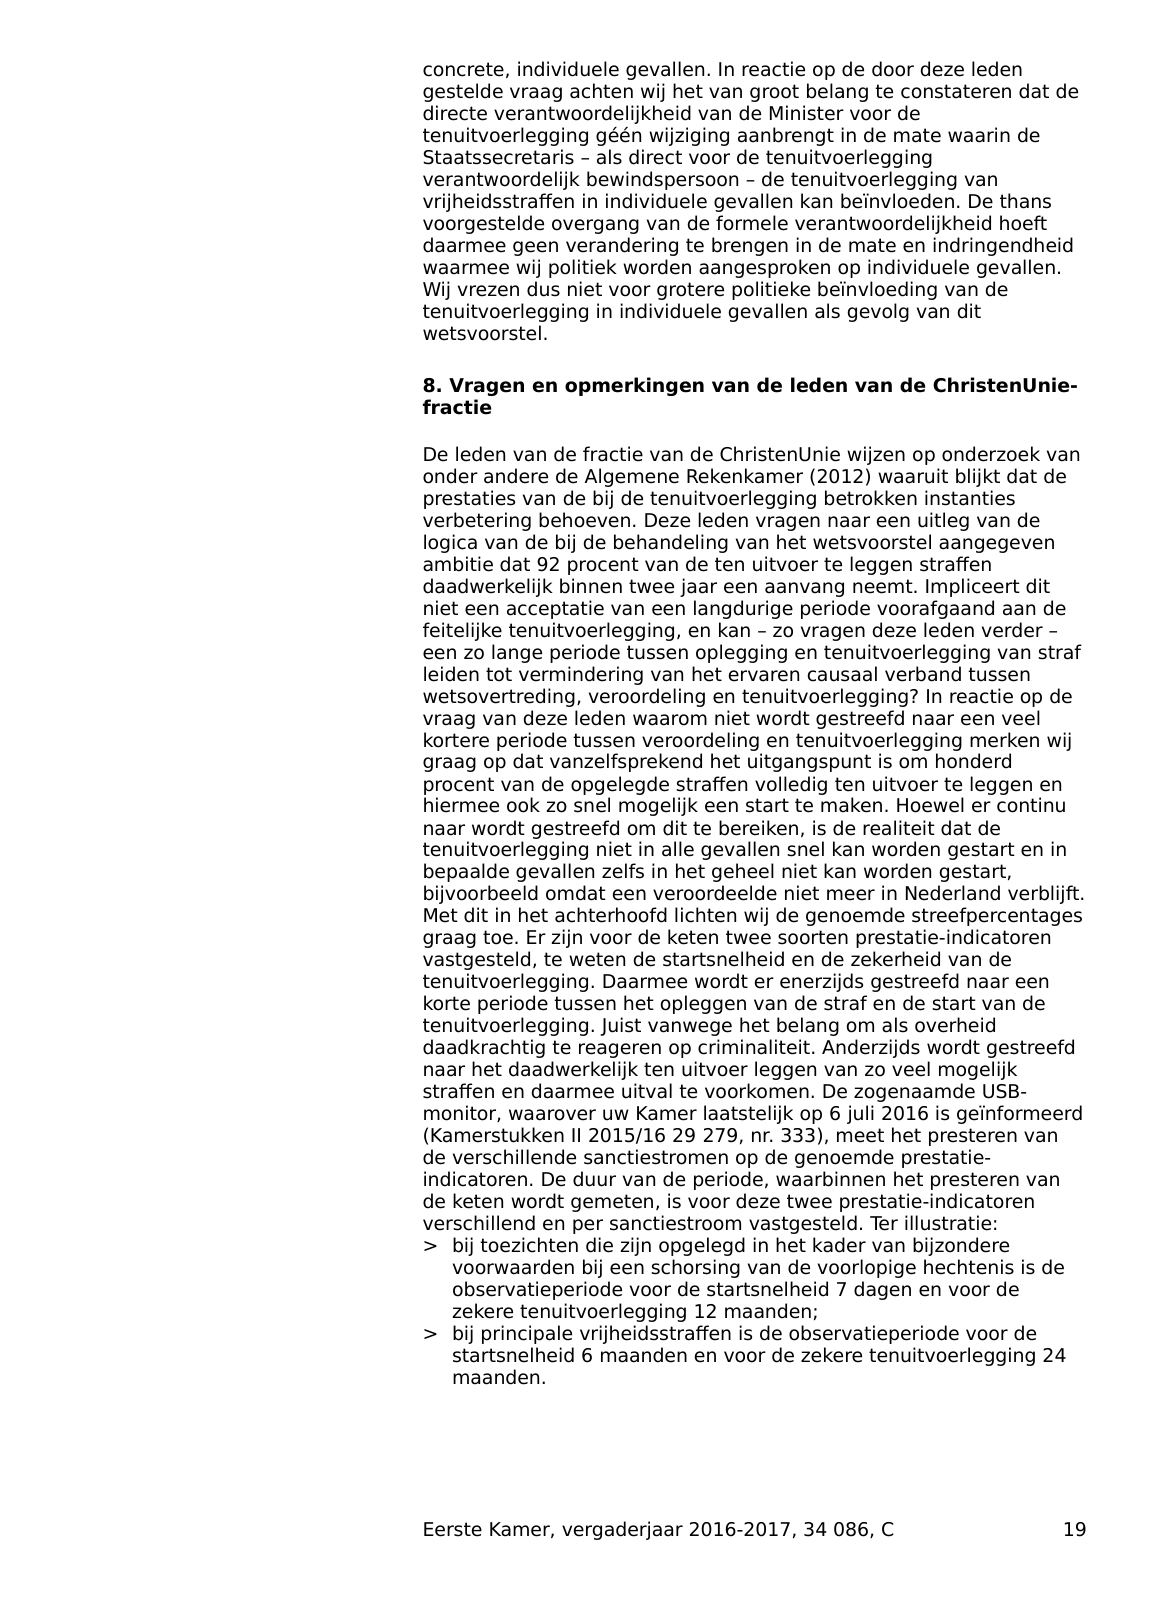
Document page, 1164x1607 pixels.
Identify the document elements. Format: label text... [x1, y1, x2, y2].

text concrete, individuele gevallen. In reactie op de door deze leden gestelde vraag achten wij het van groot belang te constateren dat de directe verantwoordelijkheid van de Minister voor de tenuitvoerlegging géén wijziging aanbrengt in de mate waarin de Staatssecretaris – als direct voor de tenuitvoerlegging verantwoordelijk bewindspersoon – de tenuitvoerlegging van vrijheidsstraffen in individuele gevallen kan beïnvloeden. De thans voorgestelde overgang van de formele verantwoordelijkheid hoeft daarmee geen verandering te brengen in de mate en indringendheid waarmee wij politiek worden aangesproken op individuele gevallen. Wij vrezen dus niet voor grotere politieke beïnvloeding van de tenuitvoerlegging in individuele gevallen als gevolg van dit wetsvoorstel. [422, 59, 1087, 345]
text > bij principale vrijheidsstraffen is de observatieperiode voor de startsnelheid 6 maanden en voor de zekere tenuitvoerlegging 24 maanden. [422, 1323, 1087, 1389]
text De leden van de fractie van de ChristenUnie wijzen op onderzoek van onder andere de Algemene Rekenkamer (2012) waaruit blijkt dat de prestaties van de bij de tenuitvoerlegging betrokken instanties verbetering behoeven. Deze leden vragen naar een uitleg van de logica van de bij de behandeling van het wetsvoorstel aangegeven ambitie dat 92 procent van de ten uitvoer te leggen straffen daadwerkelijk binnen twee jaar een aanvang neemt. Impliceert dit niet een acceptatie van een langdurige periode voorafgaand aan de feitelijke tenuitvoerlegging, en kan – zo vragen deze leden verder – een zo lange periode tussen oplegging en tenuitvoerlegging van straf leiden tot vermindering van het ervaren causaal verband tussen wetsovertreding, veroordeling en tenuitvoerlegging? In reactie op de vraag van deze leden waarom niet wordt gestreefd naar een veel kortere periode tussen veroordeling en tenuitvoerlegging merken wij graag op dat vanzelfsprekend het uitgangspunt is om honderd procent van de opgelegde straffen volledig ten uitvoer te leggen en hiermee ook zo snel mogelijk een start te maken. Hoewel er continu naar wordt gestreefd om dit te bereiken, is de realiteit dat de tenuitvoerlegging niet in alle gevallen snel kan worden gestart en in bepaalde gevallen zelfs in het geheel niet kan worden gestart, bijvoorbeeld omdat een veroordeelde niet meer in Nederland verblijft. Met dit in het achterhoofd lichten wij de genoemde streefpercentages graag toe. Er zijn voor de keten twee soorten prestatie-indicatoren vastgesteld, te weten de startsnelheid en de zekerheid van de tenuitvoerlegging. Daarmee wordt er enerzijds gestreefd naar een korte periode tussen het opleggen van de straf en de start van de tenuitvoerlegging. Juist vanwege het belang om als overheid daadkrachtig te reageren op criminaliteit. Anderzijds wordt gestreefd naar het daadwerkelijk ten uitvoer leggen van zo veel mogelijk straffen en daarmee uitval te voorkomen. De zogenaamde USB-monitor, waarover uw Kamer laatstelijk op 6 juli 2016 is geïnformeerd (Kamerstukken II 2015/16 29 279, nr. 333), meet het presteren van de verschillende sanctiestromen op de genoemde prestatie-indicatoren. De duur van de periode, waarbinnen het presteren van de keten wordt gemeten, is voor deze twee prestatie-indicatoren verschillend en per sanctiestroom vastgesteld. Ter illustratie: [422, 444, 1087, 1235]
subtitle 8. Vragen en opmerkingen van de leden van de ChristenUnie-fractie [422, 375, 1087, 419]
text > bij toezichten die zijn opgelegd in het kader van bijzondere voorwaarden bij een schorsing van de voorlopige hechtenis is de observatieperiode voor de startsnelheid 7 dagen en voor de zekere tenuitvoerlegging 12 maanden; [422, 1235, 1087, 1323]
